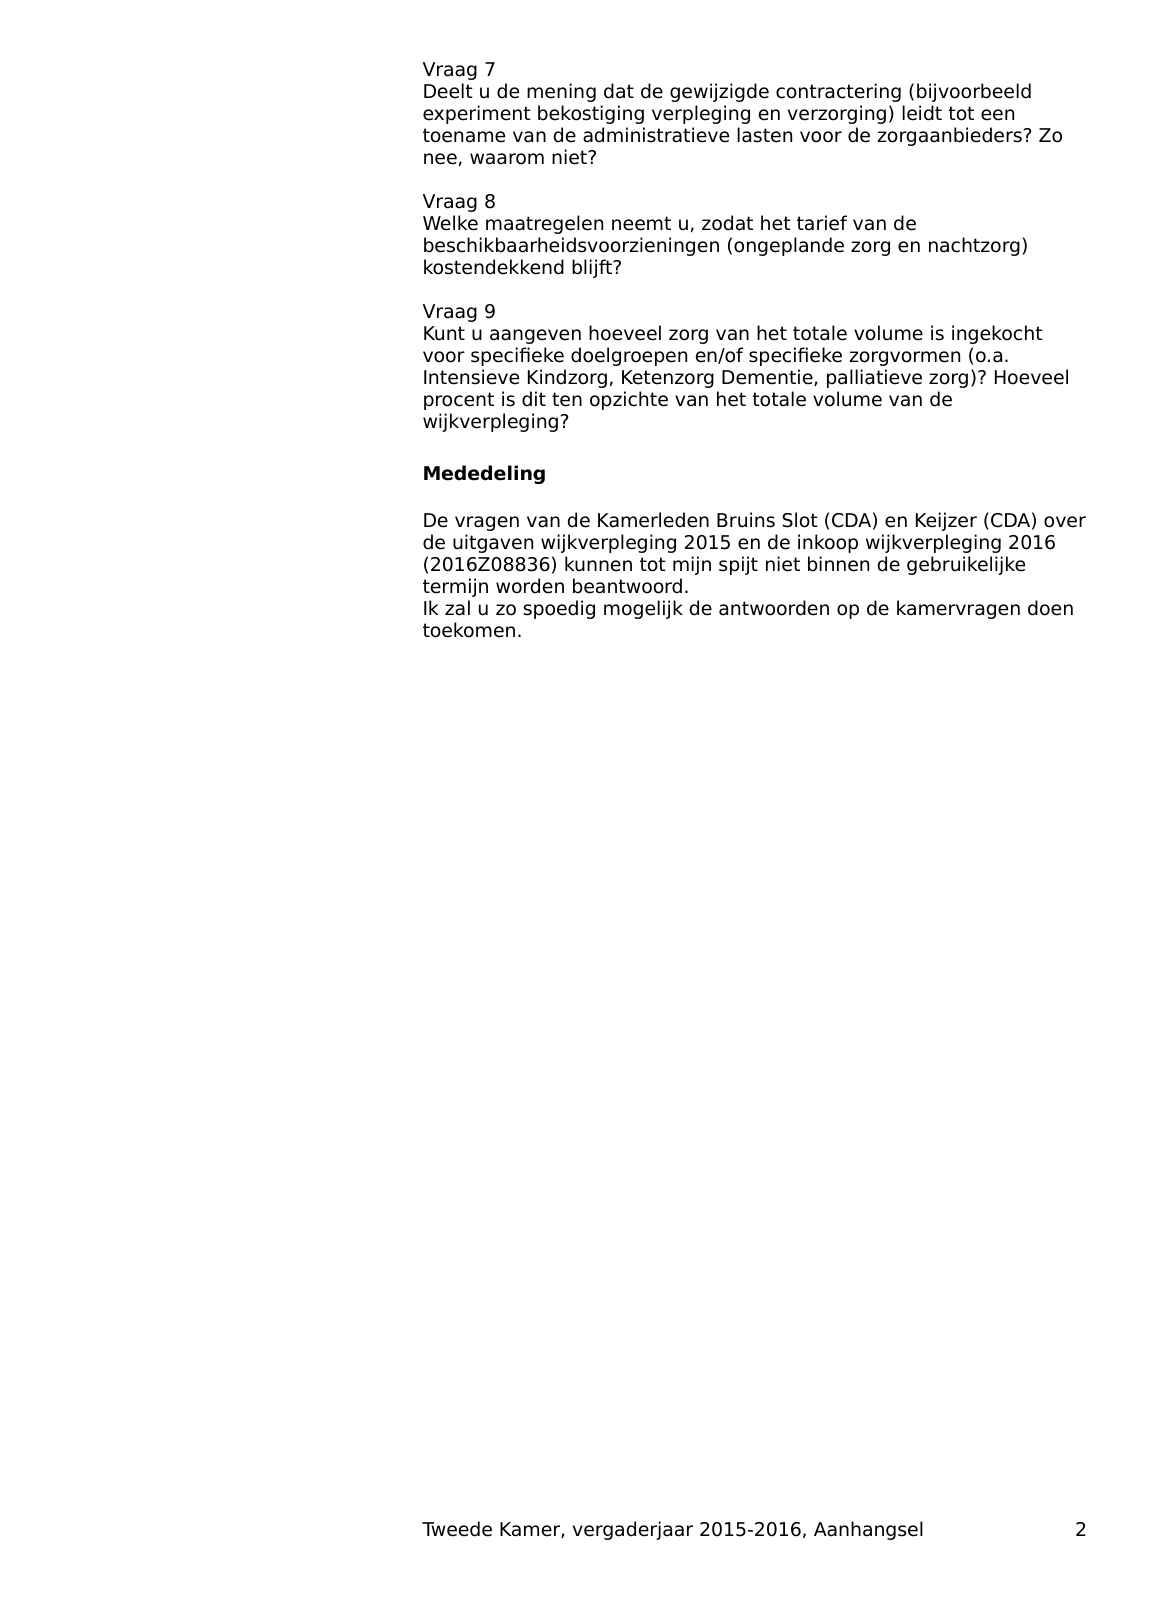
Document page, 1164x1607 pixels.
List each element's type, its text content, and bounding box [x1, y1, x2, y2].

text Ik zal u zo spoedig mogelijk de antwoorden op de kamervragen doen toekomen. [422, 598, 1087, 642]
text Deelt u de mening dat de gewijzigde contractering (bijvoorbeeld experiment bekostiging verpleging en verzorging) leidt tot een toename van de administratieve lasten voor de zorgaanbieders? Zo nee, waarom niet? [422, 81, 1087, 169]
text Kunt u aangeven hoeveel zorg van het totale volume is ingekocht voor specifieke doelgroepen en/of specifieke zorgvormen (o.a. Intensieve Kindzorg, Ketenzorg Dementie, palliatieve zorg)? Hoeveel procent is dit ten opzichte van het totale volume van de wijkverpleging? [422, 323, 1087, 433]
text De vragen van de Kamerleden Bruins Slot (CDA) en Keijzer (CDA) over de uitgaven wijkverpleging 2015 en de inkoop wijkverpleging 2016 (2016Z08836) kunnen tot mijn spijt niet binnen de gebruikelijke termijn worden beantwoord. [422, 510, 1087, 598]
subtitle Mededeling [422, 463, 1087, 485]
text Welke maatregelen neemt u, zodat het tarief van de beschikbaarheidsvoorzieningen (ongeplande zorg en nachtzorg) kostendekkend blijft? [422, 213, 1087, 279]
text Vraag 9 [422, 301, 1087, 323]
text Vraag 7 [422, 59, 1087, 81]
text Vraag 8 [422, 191, 1087, 213]
